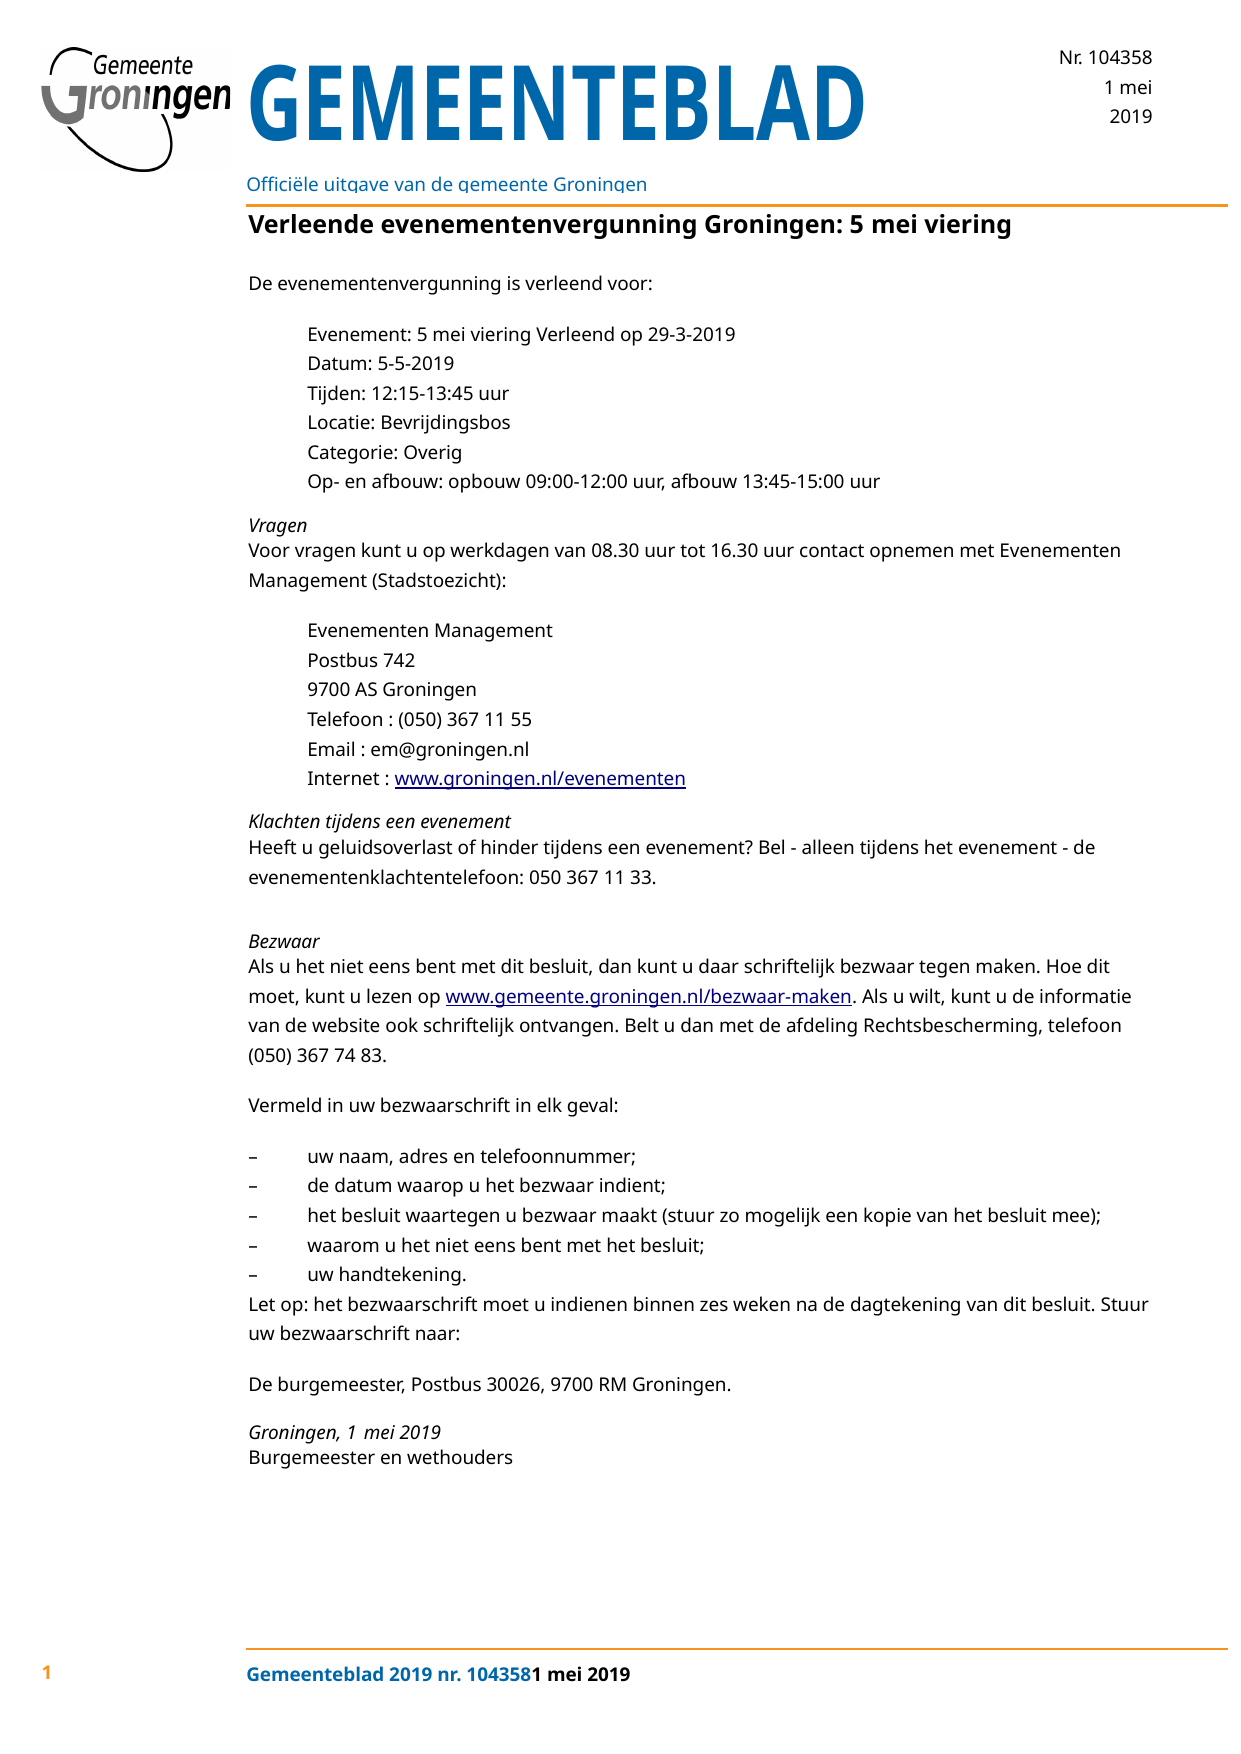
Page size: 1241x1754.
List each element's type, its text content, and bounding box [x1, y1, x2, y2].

picture [41, 47, 231, 172]
text Voor vragen kunt u op werkdagen van 08.30 uur tot 16.30 uur contact opnemen met Evenementen Management (Stadstoezicht): [248, 537, 1152, 593]
text Vragen [248, 512, 1152, 537]
text De evenementenvergunning is verleend voor: [248, 270, 1152, 296]
list Evenement: 5 mei viering Verleend op 29-3-2019 [248, 321, 1152, 346]
list de datum waarop u het bezwaar indient; [248, 1173, 1152, 1198]
list uw naam, adres en telefoonnummer; [248, 1143, 1152, 1169]
list Datum: 5-5-2019 [248, 350, 1152, 376]
list Evenementen Management [248, 617, 1152, 643]
text Vermeld in uw bezwaarschrift in elk geval: [248, 1093, 1152, 1118]
text Let op: het bezwaarschrift moet u indienen binnen zes weken na de dagtekening van dit besluit. Stuur uw bezwaarschrift naar: [248, 1291, 1152, 1346]
text Klachten tijdens een evenement [248, 808, 1152, 834]
list 9700 AS Groningen [248, 677, 1152, 702]
list het besluit waartegen u bezwaar maakt (stuur zo mogelijk een kopie van het besluit mee); [248, 1202, 1152, 1228]
list Email : em@groningen.nl [248, 736, 1152, 762]
text Groningen, 1 mei 2019 [248, 1419, 1152, 1444]
text Als u het niet eens bent met dit besluit, dan kunt u daar schriftelijk bezwaar tegen maken. Hoe dit moet, kunt u lezen op www.gemeente.groningen.nl/bezwaar-maken. Als u wilt, kunt u de informatie van de website ook schriftelijk ontvangen. Belt u dan met de afdeling Rechtsbescherming, telefoon (050) 367 74 83. [248, 953, 1152, 1068]
list Op- en afbouw: opbouw 09:00-12:00 uur, afbouw 13:45-15:00 uur [248, 469, 1152, 494]
text De burgemeester, Postbus 30026, 9700 RM Groningen. [248, 1371, 1152, 1397]
list Postbus 742 [248, 647, 1152, 673]
list uw handtekening. [248, 1261, 1152, 1287]
text Bezwaar [248, 928, 1152, 953]
text Heeft u geluidsoverlast of hinder tijdens een evenement? Bel - alleen tijdens het evenement - de evenementenklachtentelefoon: 050 367 11 33. [248, 834, 1152, 889]
text Burgemeester en wethouders [248, 1444, 1152, 1470]
list Tijden: 12:15-13:45 uur [248, 380, 1152, 406]
list Categorie: Overig [248, 439, 1152, 465]
list Telefoon : (050) 367 11 55 [248, 706, 1152, 732]
list Internet : www.groningen.nl/evenementen [248, 765, 1152, 791]
list waarom u het niet eens bent met het besluit; [248, 1232, 1152, 1258]
list Locatie: Bevrijdingsbos [248, 409, 1152, 435]
text Verleende evenementenvergunning Groningen: 5 mei viering [248, 207, 1152, 241]
